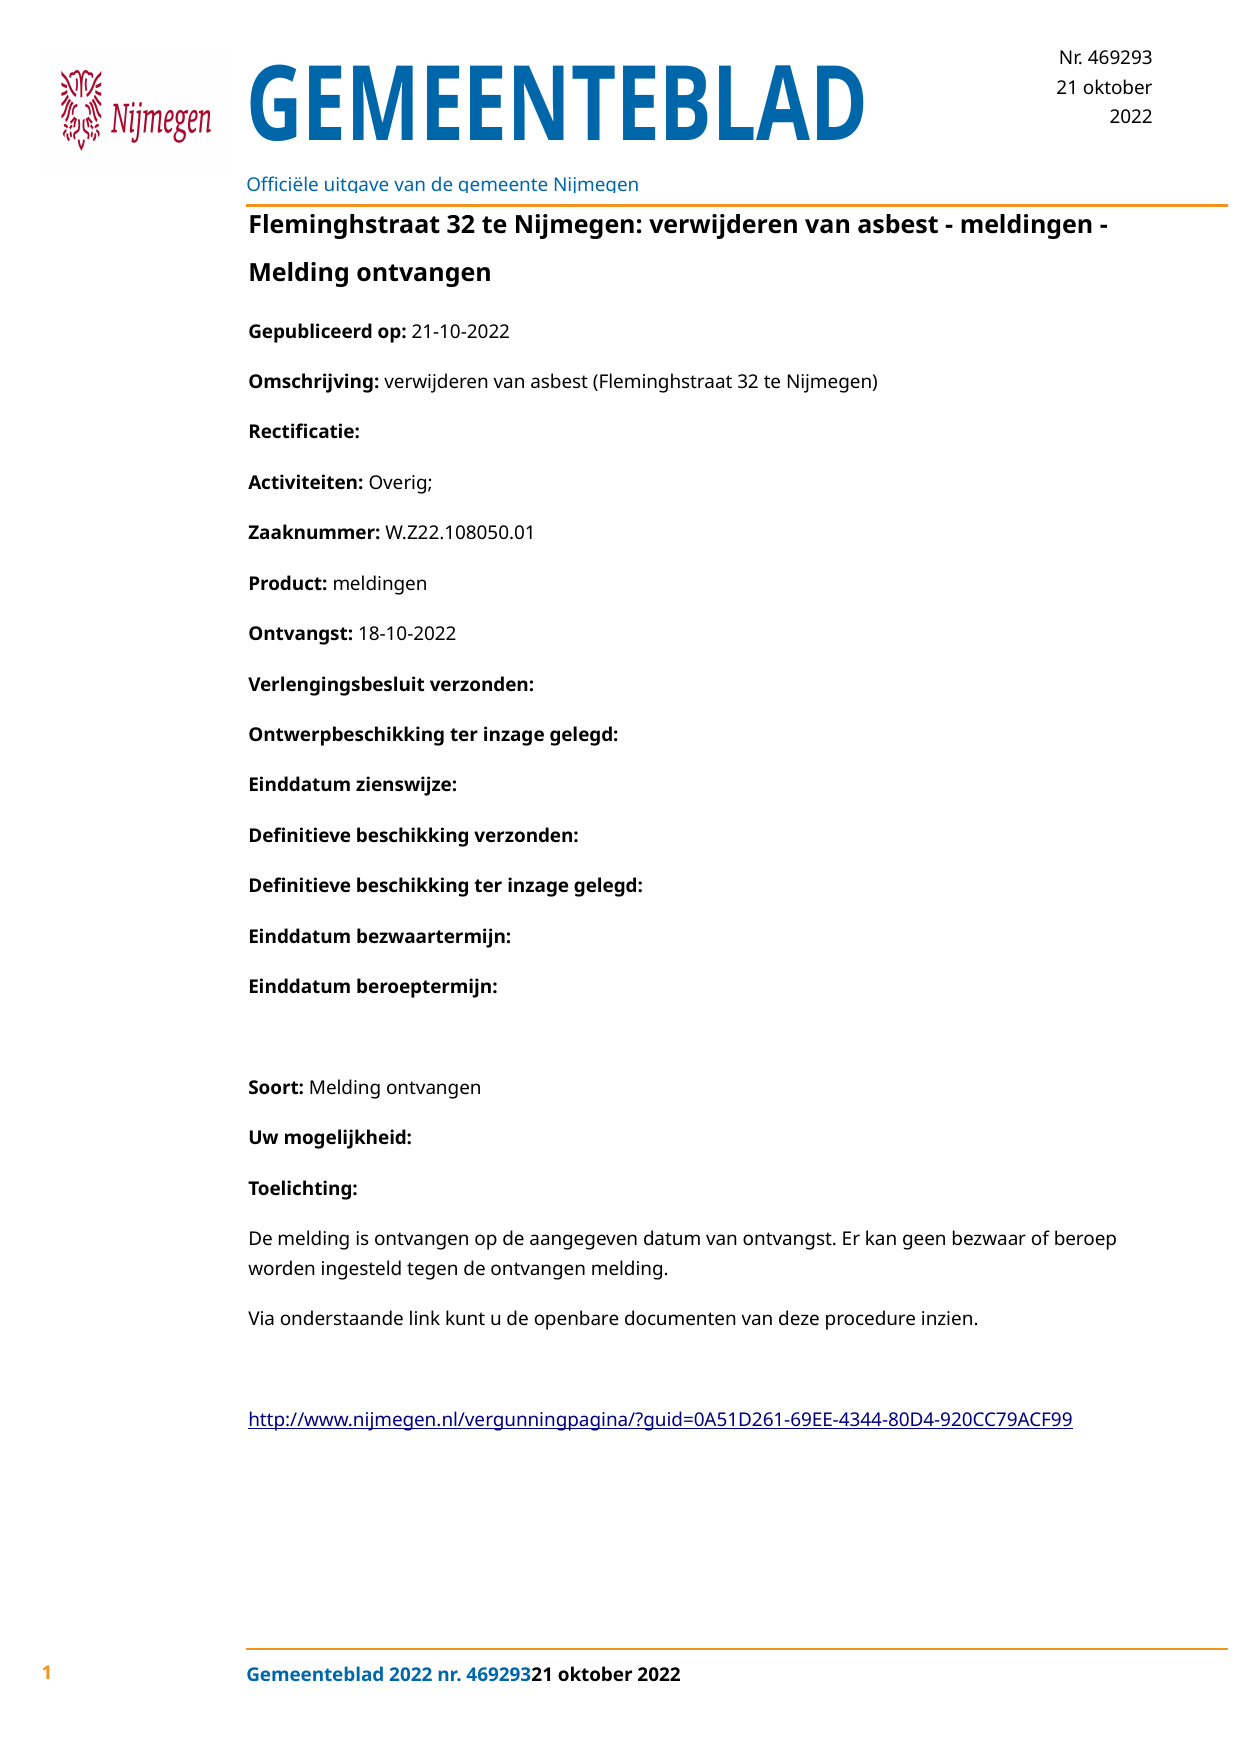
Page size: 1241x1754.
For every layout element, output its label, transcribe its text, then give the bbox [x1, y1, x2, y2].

text De melding is ontvangen op de aangegeven datum van ontvangst. Er kan geen bezwaar of beroep worden ingesteld tegen de ontvangen melding. [248, 1225, 1152, 1281]
text Definitieve beschikking verzonden: [248, 822, 1152, 848]
text Verlengingsbesluit verzonden: [248, 671, 1152, 697]
text Product: meldingen [248, 570, 1152, 596]
text Definitieve beschikking ter inzage gelegd: [248, 872, 1152, 898]
text Rectificatie: [248, 419, 1152, 444]
text Einddatum zienswijze: [248, 772, 1152, 797]
text Einddatum beroeptermijn: [248, 973, 1152, 999]
text Einddatum bezwaartermijn: [248, 923, 1152, 949]
text Zaaknummer: W.Z22.108050.01 [248, 519, 1152, 545]
text Uw mogelijkheid: [248, 1124, 1152, 1150]
text Soort: Melding ontvangen [248, 1074, 1152, 1100]
text Omschrijving: verwijderen van asbest (Fleminghstraat 32 te Nijmegen) [248, 368, 1152, 394]
text http://www.nijmegen.nl/vergunningpagina/?guid=0A51D261-69EE-4344-80D4-920CC79ACF99 [248, 1406, 1152, 1432]
text Toelichting: [248, 1175, 1152, 1201]
text Activiteiten: Overig; [248, 469, 1152, 495]
text Via onderstaande link kunt u de openbare documenten van deze procedure inzien. [248, 1305, 1152, 1331]
text Ontvangst: 18-10-2022 [248, 620, 1152, 646]
picture [41, 47, 231, 172]
text Fleminghstraat 32 te Nijmegen: verwijderen van asbest - meldingen - Melding ontvangen [248, 207, 1152, 288]
text Ontwerpbeschikking ter inzage gelegd: [248, 721, 1152, 747]
text Gepubliceerd op: 21-10-2022 [248, 318, 1152, 344]
